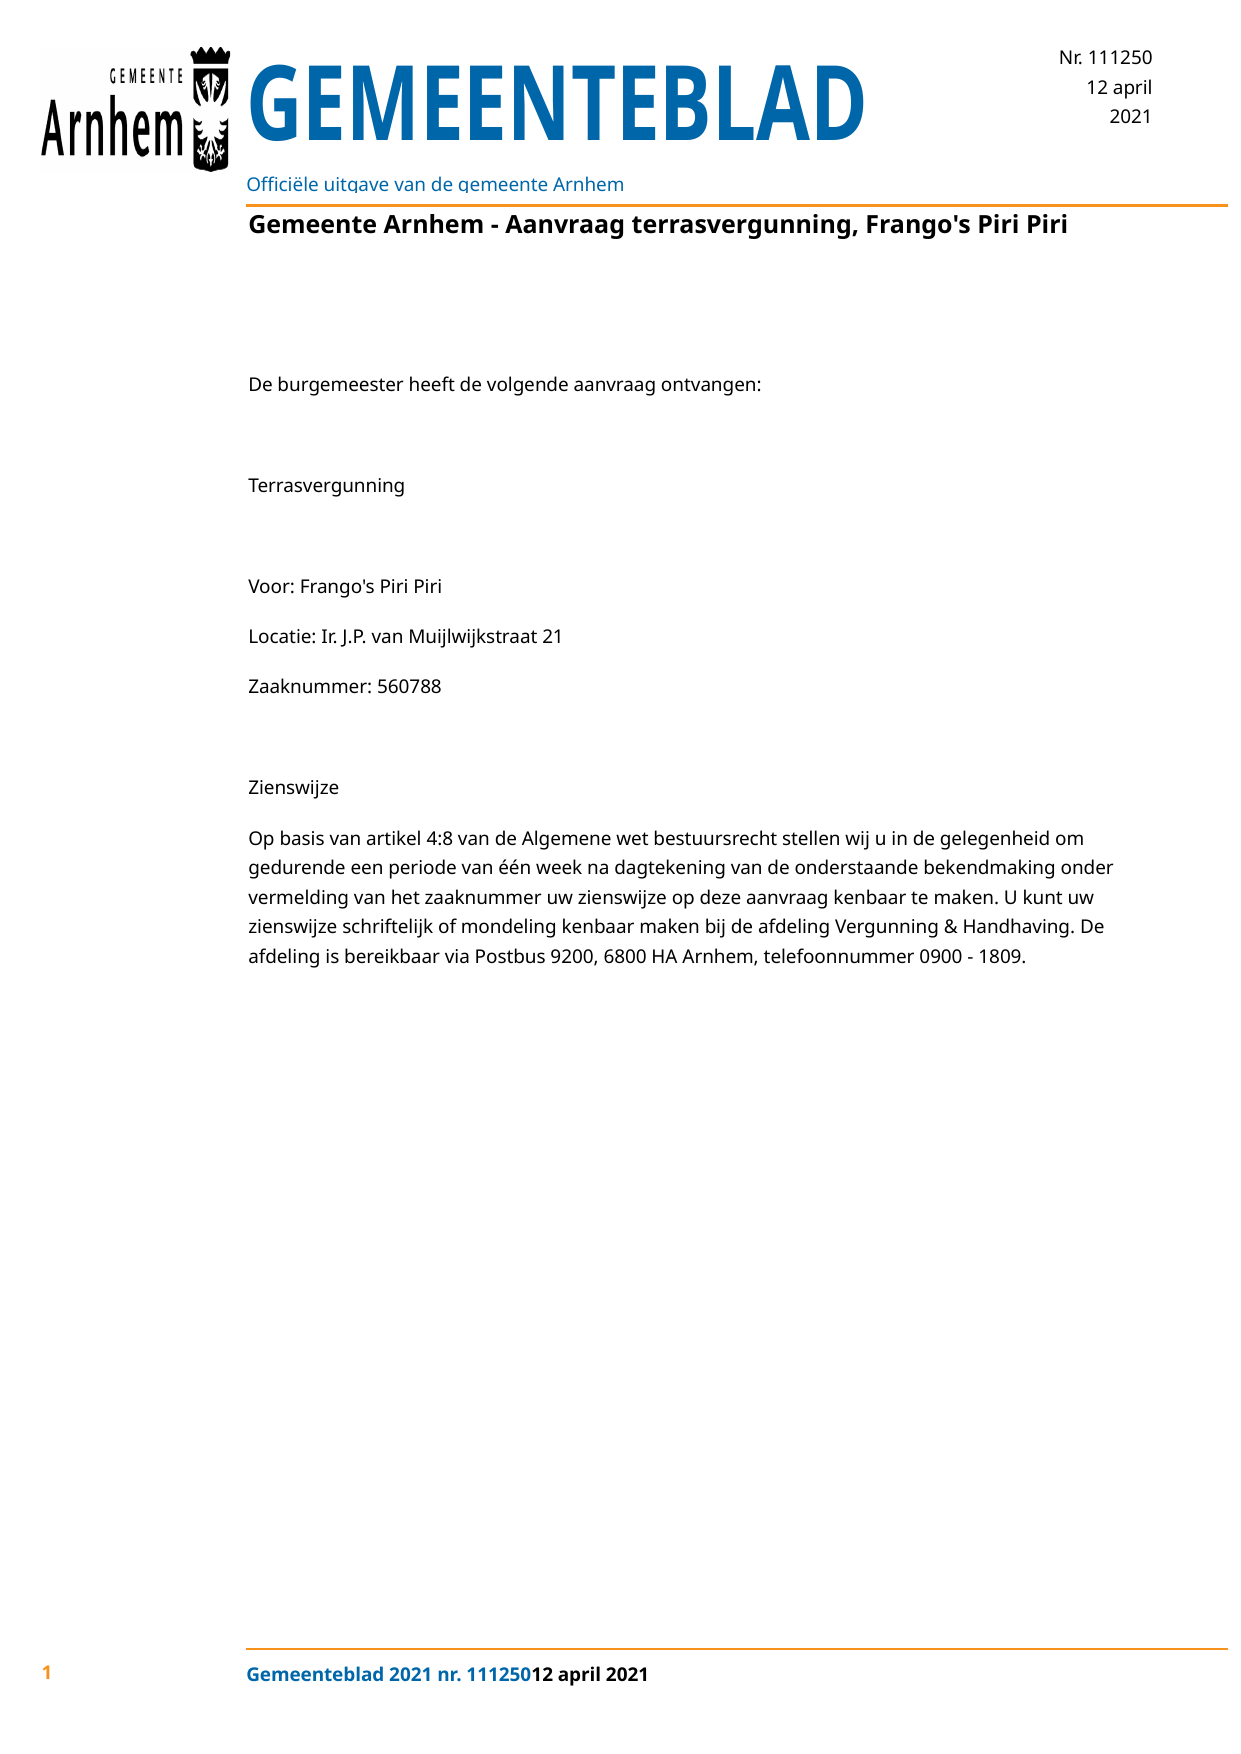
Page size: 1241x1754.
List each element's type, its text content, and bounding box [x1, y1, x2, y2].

text Terrasvergunning [248, 472, 1152, 498]
text Voor: Frango's Piri Piri [248, 573, 1152, 598]
picture [41, 47, 231, 172]
text Zaaknummer: 560788 [248, 674, 1152, 699]
text Gemeente Arnhem - Aanvraag terrasvergunning, Frango's Piri Piri [248, 207, 1152, 241]
text De burgemeester heeft de volgende aanvraag ontvangen: [248, 371, 1152, 397]
text Op basis van artikel 4:8 van de Algemene wet bestuursrecht stellen wij u in de gelegenheid om gedurende een periode van één week na dagtekening van de onderstaande bekendmaking onder vermelding van het zaaknummer uw zienswijze op deze aanvraag kenbaar te maken. U kunt uw zienswijze schriftelijk of mondeling kenbaar maken bij de afdeling Vergunning & Handhaving. De afdeling is bereikbaar via Postbus 9200, 6800 HA Arnhem, telefoonnummer 0900 - 1809. [248, 825, 1152, 969]
text Locatie: Ir. J.P. van Muijlwijkstraat 21 [248, 623, 1152, 649]
text Zienswijze [248, 774, 1152, 800]
